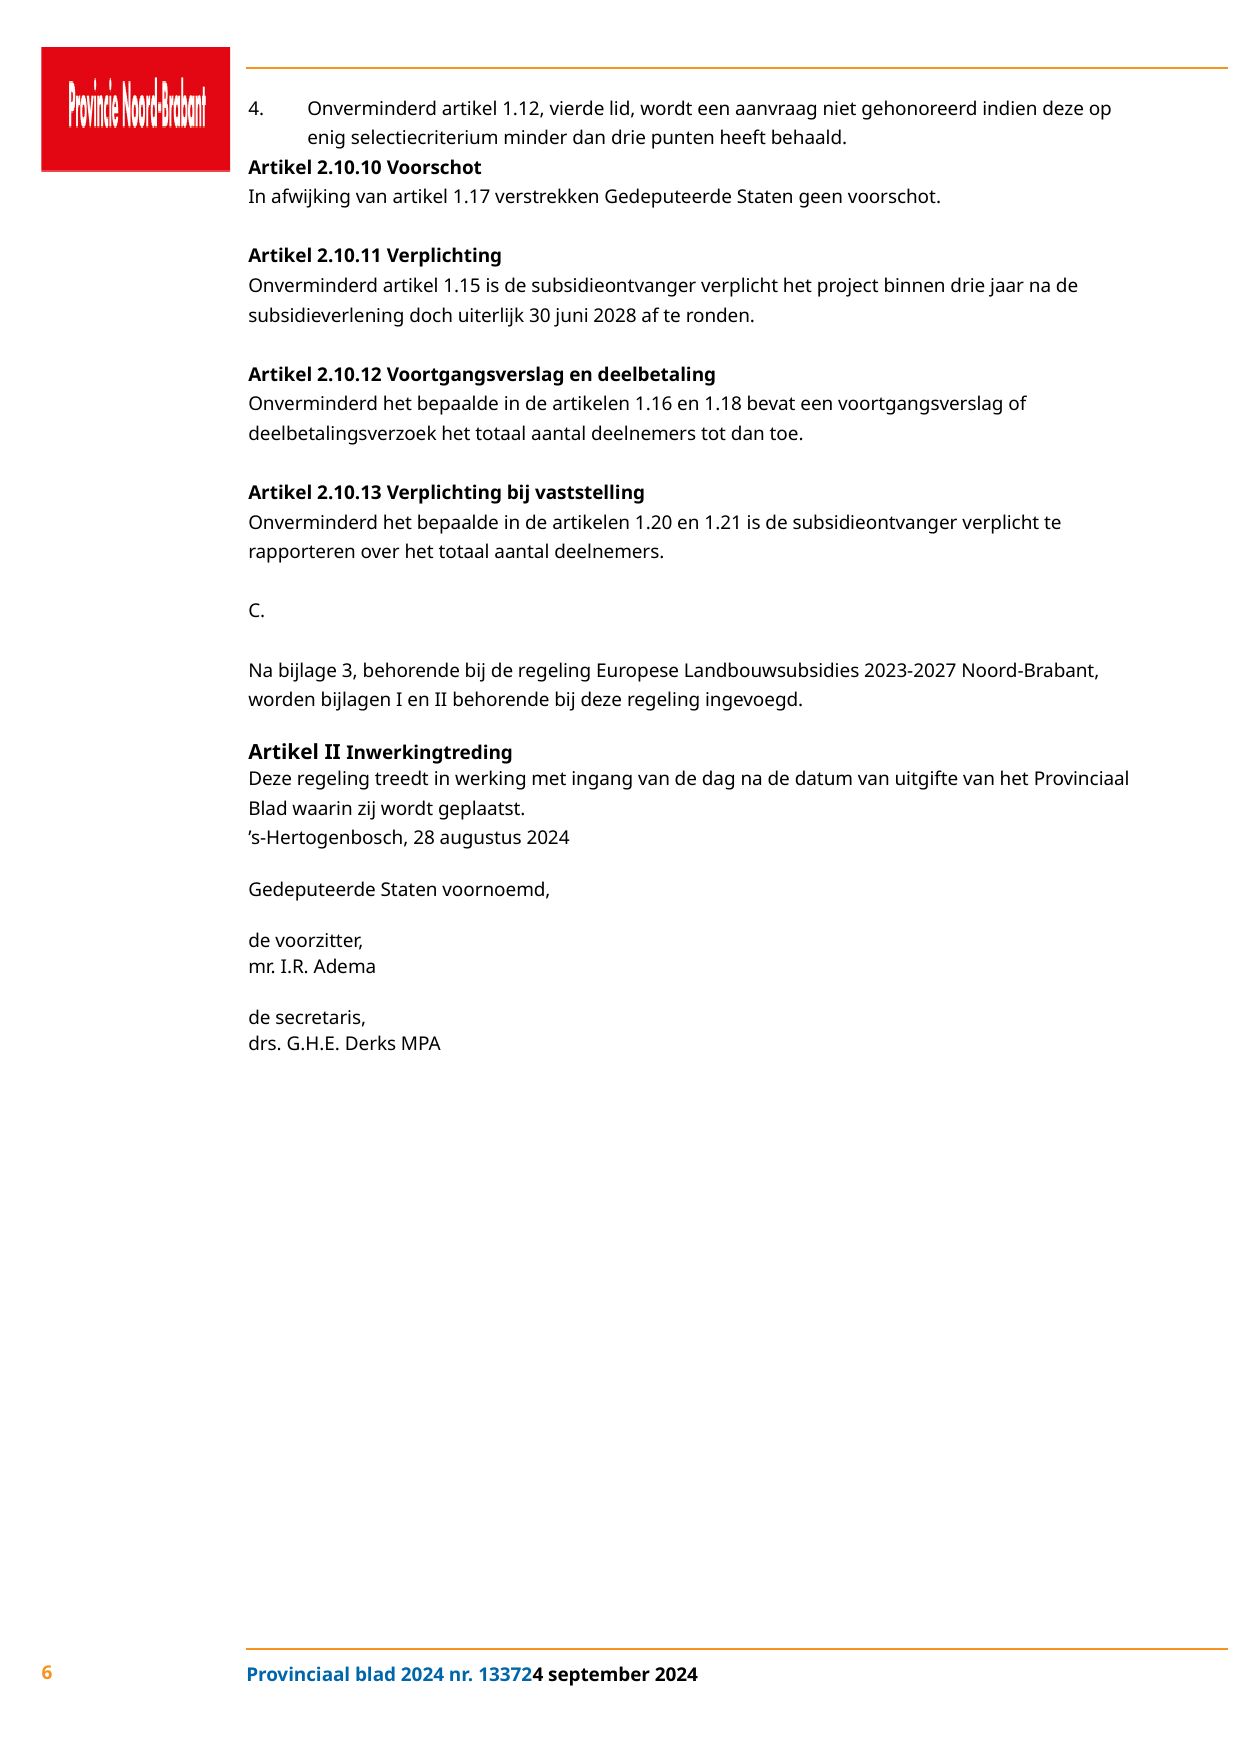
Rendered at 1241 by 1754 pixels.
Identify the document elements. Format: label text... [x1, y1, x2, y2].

text C. [248, 598, 1152, 623]
list Onverminderd artikel 1.12, vierde lid, wordt een aanvraag niet gehonoreerd indien deze op enig selectiecriterium minder dan drie punten heeft behaald. [248, 95, 1152, 150]
text drs. G.H.E. Derks MPA [248, 1030, 1152, 1056]
text Artikel 2.10.13 Verplichting bij vaststelling [248, 479, 1152, 505]
text Artikel 2.10.12 Voortgangsverslag en deelbetaling [248, 361, 1152, 387]
text Gedeputeerde Staten voornoemd, [248, 876, 1152, 902]
picture [41, 47, 231, 172]
text Artikel II Inwerkingtreding [248, 737, 1152, 765]
text Onverminderd het bepaalde in de artikelen 1.16 en 1.18 bevat een voortgangsverslag of deelbetalingsverzoek het totaal aantal deelnemers tot dan toe. [248, 391, 1152, 446]
text Artikel 2.10.10 Voorschot [248, 154, 1152, 180]
text Deze regeling treedt in werking met ingang van de dag na de datum van uitgifte van het Provinciaal Blad waarin zij wordt geplaatst. [248, 765, 1152, 821]
text Na bijlage 3, behorende bij de regeling Europese Landbouwsubsidies 2023-2027 Noord-Brabant, worden bijlagen I en II behorende bij deze regeling ingevoegd. [248, 657, 1152, 712]
text Onverminderd artikel 1.15 is de subsidieontvanger verplicht het project binnen drie jaar na de subsidieverlening doch uiterlijk 30 juni 2028 af te ronden. [248, 272, 1152, 328]
text In afwijking van artikel 1.17 verstrekken Gedeputeerde Staten geen voorschot. [248, 183, 1152, 209]
text Artikel 2.10.11 Verplichting [248, 243, 1152, 268]
text ’s-Hertogenbosch, 28 augustus 2024 [248, 824, 1152, 850]
text de voorzitter, [248, 927, 1152, 953]
text mr. I.R. Adema [248, 953, 1152, 979]
text Onverminderd het bepaalde in de artikelen 1.20 en 1.21 is de subsidieontvanger verplicht te rapporteren over het totaal aantal deelnemers. [248, 509, 1152, 564]
text de secretaris, [248, 1004, 1152, 1030]
